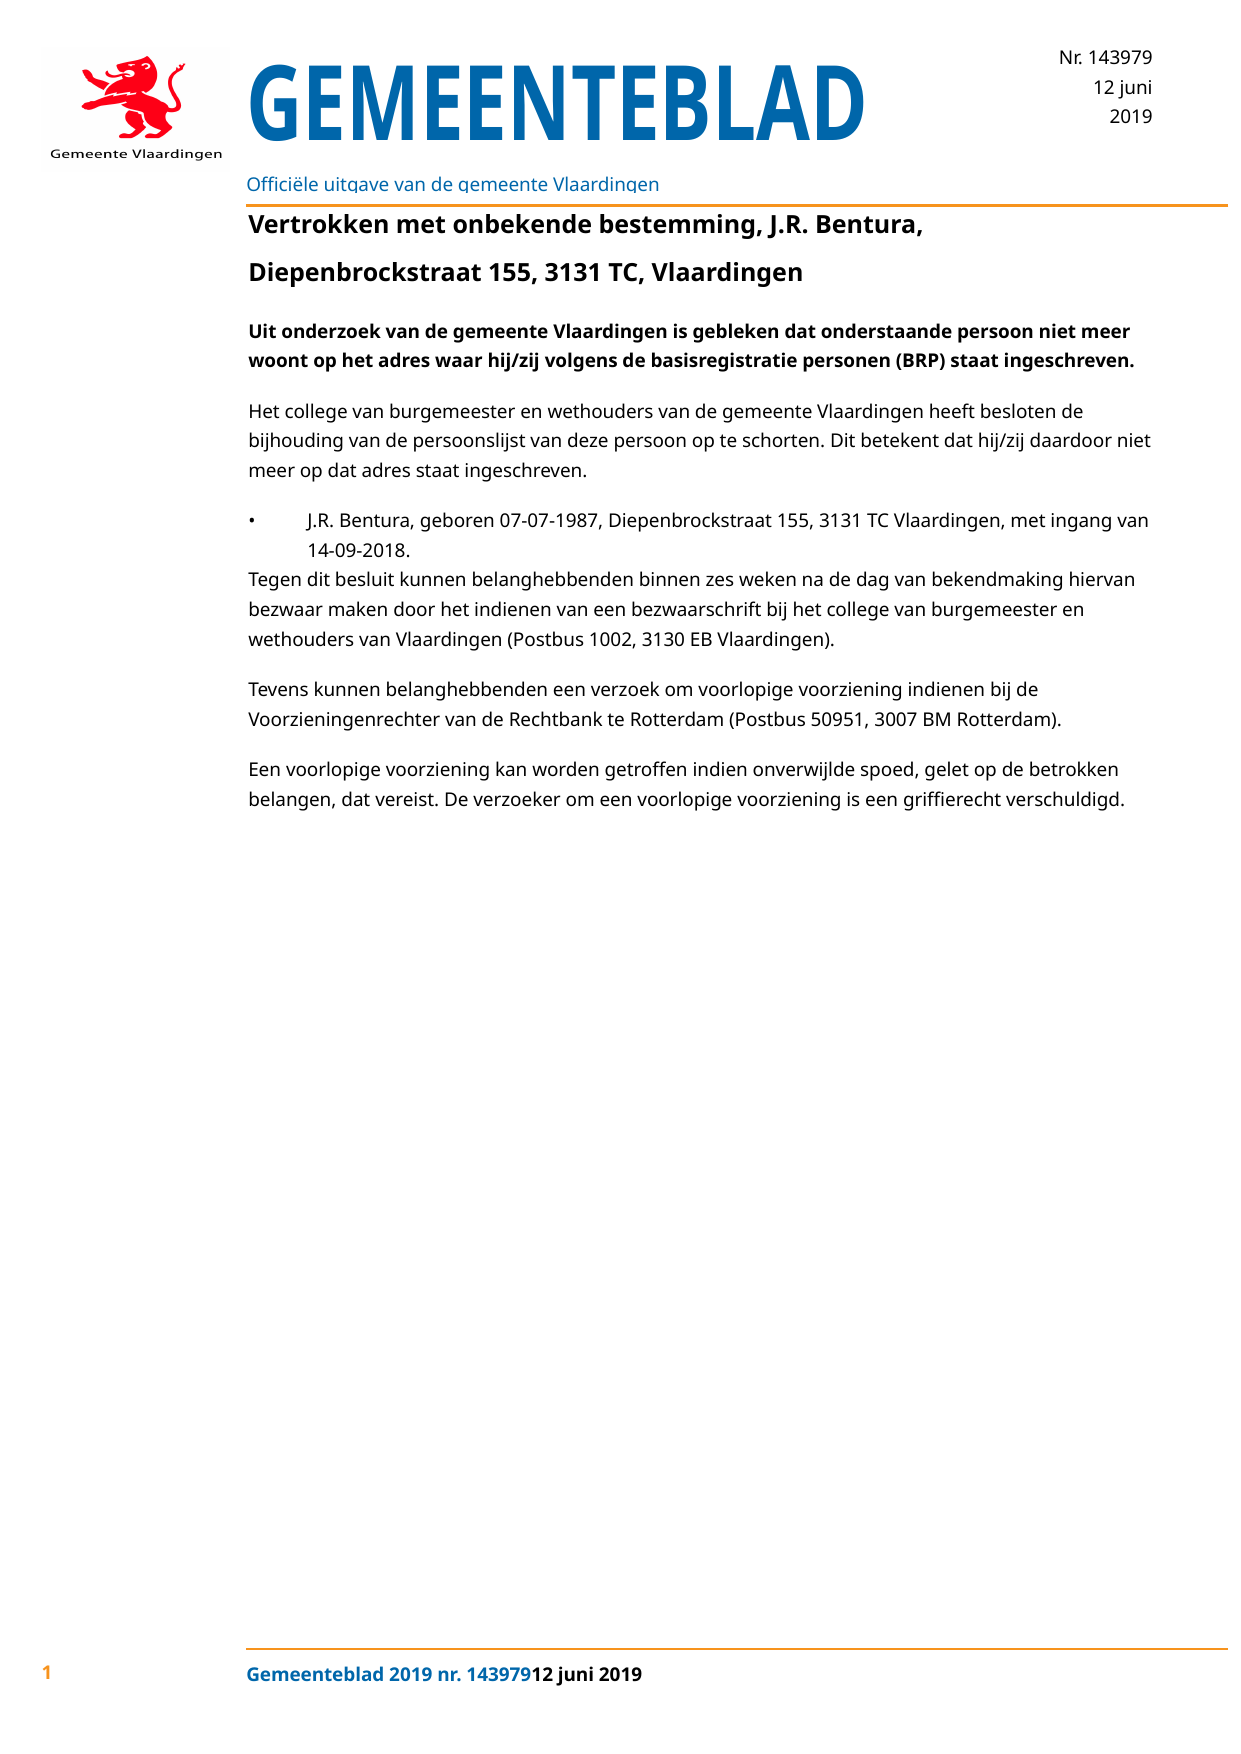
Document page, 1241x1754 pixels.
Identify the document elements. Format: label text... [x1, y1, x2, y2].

text Het college van burgemeester en wethouders van de gemeente Vlaardingen heeft besloten de bijhouding van de persoonslijst van deze persoon op te schorten. Dit betekent dat hij/zij daardoor niet meer op dat adres staat ingeschreven. [248, 398, 1152, 483]
picture [41, 47, 231, 172]
text Een voorlopige voorziening kan worden getroffen indien onverwijlde spoed, gelet op de betrokken belangen, dat vereist. De verzoeker om een voorlopige voorziening is een griffierecht verschuldigd. [248, 756, 1152, 812]
text Vertrokken met onbekende bestemming, J.R. Bentura, Diepenbrockstraat 155, 3131 TC, Vlaardingen [248, 207, 1152, 288]
text Tegen dit besluit kunnen belanghebbenden binnen zes weken na de dag van bekendmaking hiervan bezwaar maken door het indienen van een bezwaarschrift bij het college van burgemeester en wethouders van Vlaardingen (Postbus 1002, 3130 EB Vlaardingen). [248, 567, 1152, 652]
list J.R. Bentura, geboren 07-07-1987, Diepenbrockstraat 155, 3131 TC Vlaardingen, met ingang van 14-09-2018. [248, 507, 1152, 563]
text Tevens kunnen belanghebbenden een verzoek om voorlopige voorziening indienen bij de Voorzieningenrechter van de Rechtbank te Rotterdam (Postbus 50951, 3007 BM Rotterdam). [248, 676, 1152, 732]
text Uit onderzoek van de gemeente Vlaardingen is gebleken dat onderstaande persoon niet meer woont op het adres waar hij/zij volgens de basisregistratie personen (BRP) staat ingeschreven. [248, 318, 1152, 373]
